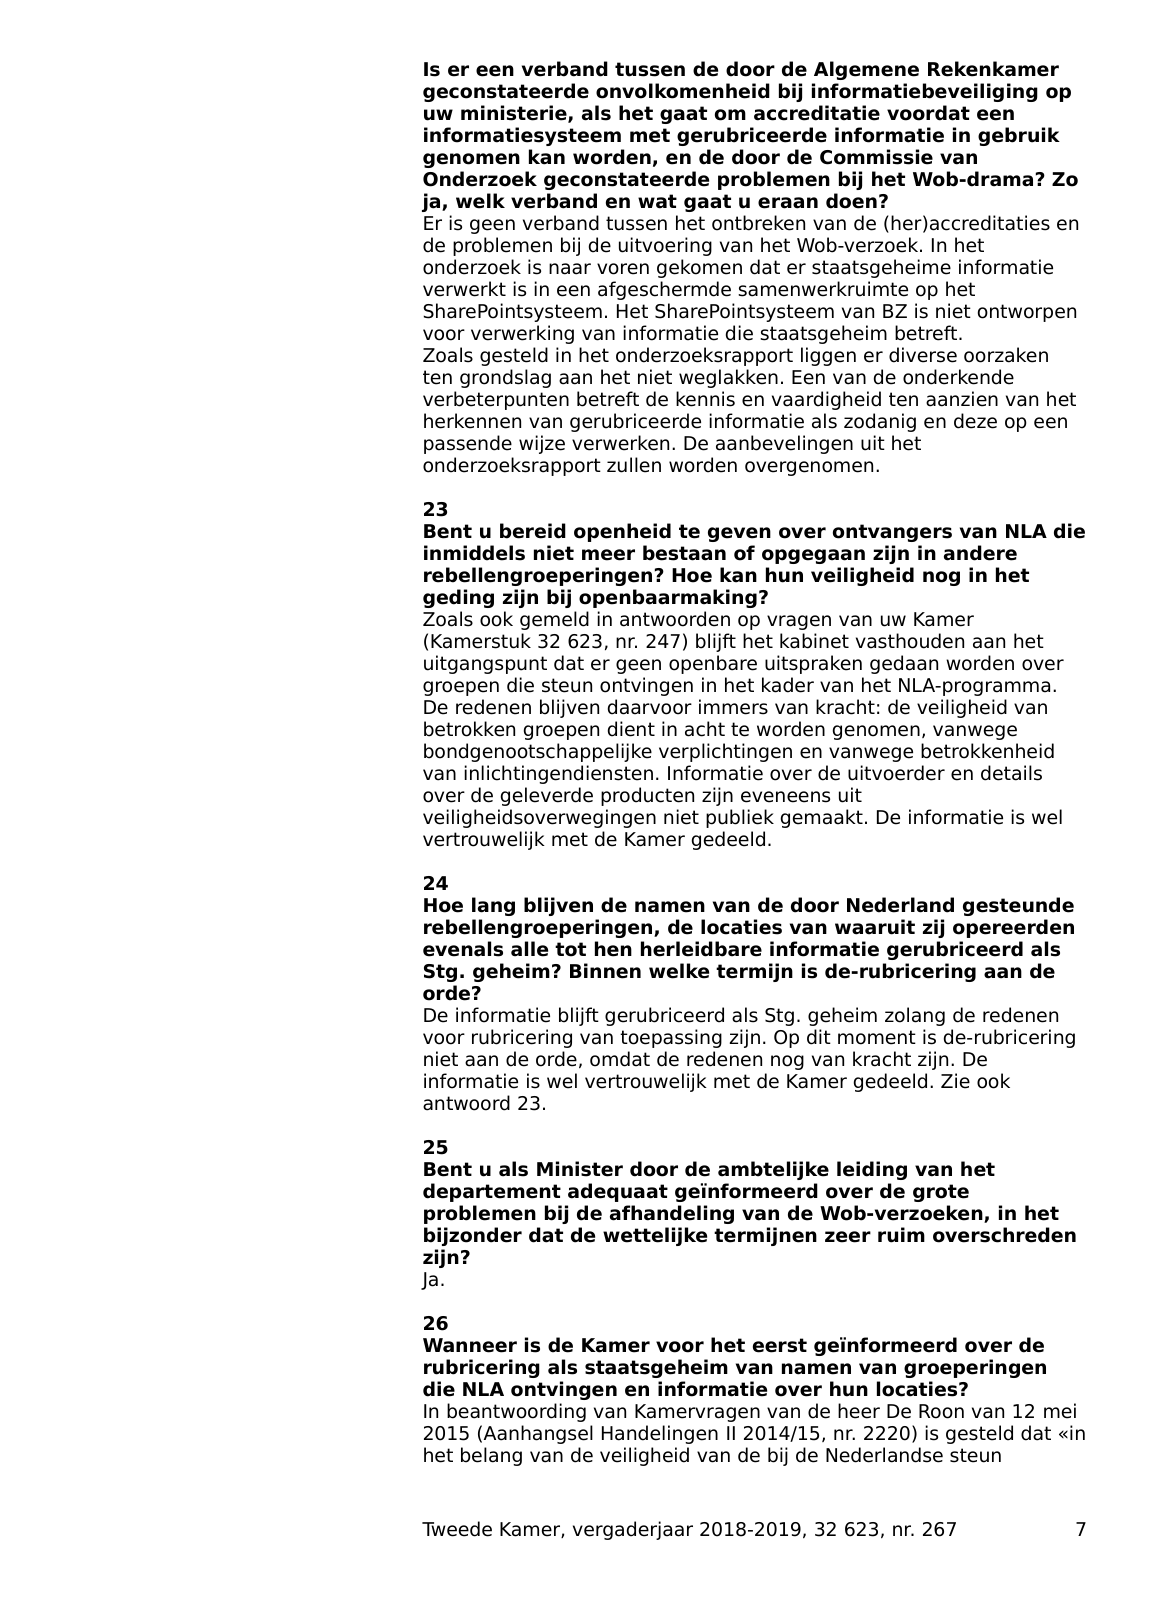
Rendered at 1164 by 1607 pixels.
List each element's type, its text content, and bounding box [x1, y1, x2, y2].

text 25 [422, 1137, 1087, 1159]
text Zoals ook gemeld in antwoorden op vragen van uw Kamer (Kamerstuk 32 623, nr. 247) blijft het kabinet vasthouden aan het uitgangspunt dat er geen openbare uitspraken gedaan worden over groepen die steun ontvingen in het kader van het NLA-programma. De redenen blijven daarvoor immers van kracht: de veiligheid van betrokken groepen dient in acht te worden genomen, vanwege bondgenootschappelijke verplichtingen en vanwege betrokkenheid van inlichtingendiensten. Informatie over de uitvoerder en details over de geleverde producten zijn eveneens uit veiligheidsoverwegingen niet publiek gemaakt. De informatie is wel vertrouwelijk met de Kamer gedeeld. [422, 609, 1087, 851]
text Er is geen verband tussen het ontbreken van de (her)accreditaties en de problemen bij de uitvoering van het Wob-verzoek. In het onderzoek is naar voren gekomen dat er staatsgeheime informatie verwerkt is in een afgeschermde samenwerkruimte op het SharePointsysteem. Het SharePointsysteem van BZ is niet ontworpen voor verwerking van informatie die staatsgeheim betreft. [422, 213, 1087, 345]
text Zoals gesteld in het onderzoeksrapport liggen er diverse oorzaken ten grondslag aan het niet weglakken. Een van de onderkende verbeterpunten betreft de kennis en vaardigheid ten aanzien van het herkennen van gerubriceerde informatie als zodanig en deze op een passende wijze verwerken. De aanbevelingen uit het onderzoeksrapport zullen worden overgenomen. [422, 345, 1087, 477]
text 26 [422, 1313, 1087, 1335]
text De informatie blijft gerubriceerd als Stg. geheim zolang de redenen voor rubricering van toepassing zijn. Op dit moment is de-rubricering niet aan de orde, omdat de redenen nog van kracht zijn. De informatie is wel vertrouwelijk met de Kamer gedeeld. Zie ook antwoord 23. [422, 1004, 1087, 1114]
text Is er een verband tussen de door de Algemene Rekenkamer geconstateerde onvolkomenheid bij informatiebeveiliging op uw ministerie, als het gaat om accreditatie voordat een informatiesysteem met gerubriceerde informatie in gebruik genomen kan worden, en de door de Commissie van Onderzoek geconstateerde problemen bij het Wob-drama? Zo ja, welk verband en wat gaat u eraan doen? [422, 59, 1087, 213]
text In beantwoording van Kamervragen van de heer De Roon van 12 mei 2015 (Aanhangsel Handelingen II 2014/15, nr. 2220) is gesteld dat «in het belang van de veiligheid van de bij de Nederlandse steun [422, 1401, 1087, 1467]
text Hoe lang blijven de namen van de door Nederland gesteunde rebellengroeperingen, de locaties van waaruit zij opereerden evenals alle tot hen herleidbare informatie gerubriceerd als Stg. geheim? Binnen welke termijn is de-rubricering aan de orde? [422, 895, 1087, 1004]
text Bent u als Minister door de ambtelijke leiding van het departement adequaat geïnformeerd over de grote problemen bij de afhandeling van de Wob-verzoeken, in het bijzonder dat de wettelijke termijnen zeer ruim overschreden zijn? [422, 1159, 1087, 1268]
text 24 [422, 873, 1087, 895]
text Ja. [422, 1268, 1087, 1291]
text Bent u bereid openheid te geven over ontvangers van NLA die inmiddels niet meer bestaan of opgegaan zijn in andere rebellengroeperingen? Hoe kan hun veiligheid nog in het geding zijn bij openbaarmaking? [422, 521, 1087, 609]
text Wanneer is de Kamer voor het eerst geïnformeerd over de rubricering als staatsgeheim van namen van groeperingen die NLA ontvingen en informatie over hun locaties? [422, 1335, 1087, 1401]
text 23 [422, 499, 1087, 521]
